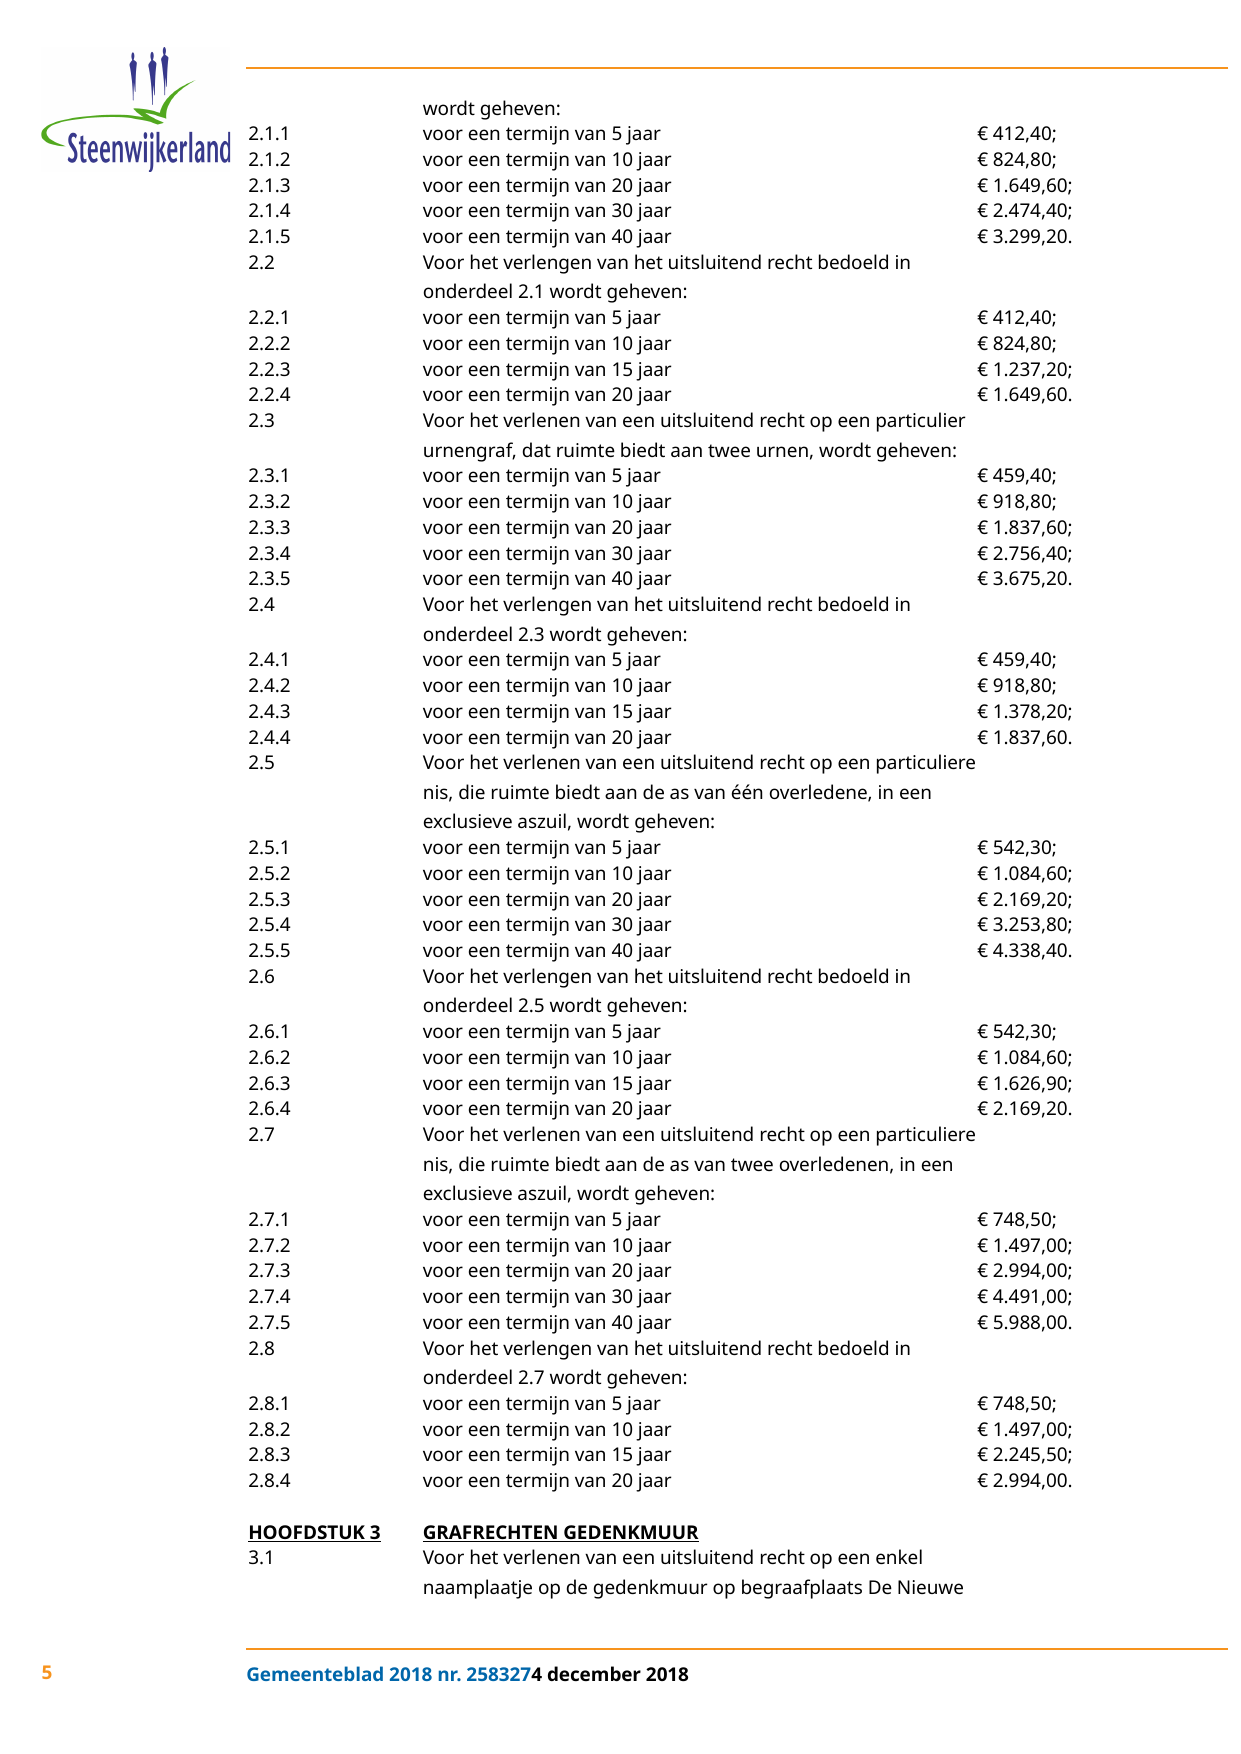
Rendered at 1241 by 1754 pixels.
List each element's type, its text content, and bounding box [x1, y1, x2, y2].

table_cell € 1.378,20; [977, 698, 1152, 724]
table_cell voor een termijn van 5 jaar [423, 1390, 977, 1416]
table_cell € 2.994,00. [977, 1468, 1152, 1493]
table_cell € 1.497,00; [977, 1416, 1152, 1442]
table_cell 2.3.4 [248, 540, 423, 566]
table_cell € 542,30; [977, 1019, 1152, 1044]
table_cell € 3.253,80; [977, 912, 1152, 937]
table_cell 2.7.4 [248, 1284, 423, 1309]
table_cell [977, 1121, 1152, 1206]
table_cell 2.2.1 [248, 305, 423, 330]
table_cell 2.4 [248, 591, 423, 647]
table_cell [977, 1493, 1152, 1519]
table_cell voor een termijn van 30 jaar [423, 912, 977, 937]
table_cell 2.4.2 [248, 673, 423, 698]
table_cell voor een termijn van 10 jaar [423, 673, 977, 698]
table_cell Voor het verlengen van het uitsluitend recht bedoeld in onderdeel 2.5 wordt geheven: [423, 963, 977, 1018]
table_cell 2.5.2 [248, 860, 423, 886]
table_cell € 2.994,00; [977, 1258, 1152, 1283]
table_cell voor een termijn van 5 jaar [423, 305, 977, 330]
table_cell voor een termijn van 20 jaar [423, 172, 977, 198]
table_cell € 824,80; [977, 146, 1152, 172]
table_cell voor een termijn van 10 jaar [423, 860, 977, 886]
table_cell 2.7.5 [248, 1309, 423, 1335]
table_cell 2.3.1 [248, 463, 423, 488]
table_cell € 918,80; [977, 673, 1152, 698]
table_cell 2.8.2 [248, 1416, 423, 1442]
table_cell voor een termijn van 5 jaar [423, 121, 977, 146]
table_cell € 748,50; [977, 1390, 1152, 1416]
table_cell voor een termijn van 10 jaar [423, 1044, 977, 1070]
table_cell [977, 750, 1152, 834]
table_cell voor een termijn van 30 jaar [423, 1284, 977, 1309]
table_cell € 4.491,00; [977, 1284, 1152, 1309]
table_cell voor een termijn van 20 jaar [423, 1258, 977, 1283]
table_cell Voor het verlenen van een uitsluitend recht op een particuliere nis, die ruimte biedt aan de as van één overledene, in een exclusieve aszuil, wordt geheven: [423, 750, 977, 834]
table_cell € 748,50; [977, 1206, 1152, 1232]
table_cell 2.7.2 [248, 1232, 423, 1258]
table_cell 2.5.1 [248, 835, 423, 860]
table_cell voor een termijn van 5 jaar [423, 647, 977, 672]
table_cell € 2.169,20. [977, 1096, 1152, 1121]
table_cell € 412,40; [977, 121, 1152, 146]
table_cell € 2.245,50; [977, 1442, 1152, 1467]
table_cell voor een termijn van 40 jaar [423, 938, 977, 963]
table_cell voor een termijn van 15 jaar [423, 1070, 977, 1096]
table_cell voor een termijn van 20 jaar [423, 886, 977, 912]
table_cell € 412,40; [977, 305, 1152, 330]
table_cell voor een termijn van 20 jaar [423, 724, 977, 749]
table_cell HOOFDSTUK 3 [248, 1519, 423, 1544]
table_cell € 1.649,60. [977, 382, 1152, 407]
table_cell 2.1.1 [248, 121, 423, 146]
table_cell voor een termijn van 10 jaar [423, 1416, 977, 1442]
table_cell 2.6.1 [248, 1019, 423, 1044]
table_cell [977, 408, 1152, 463]
table_cell 2.6 [248, 963, 423, 1018]
table_cell € 1.497,00; [977, 1232, 1152, 1258]
table_cell 2.5.3 [248, 886, 423, 912]
table_cell 2.6.2 [248, 1044, 423, 1070]
table_cell 2.1.4 [248, 198, 423, 223]
table_cell 2.3.2 [248, 489, 423, 514]
table_cell 2.3 [248, 408, 423, 463]
table_cell € 1.626,90; [977, 1070, 1152, 1096]
table_cell voor een termijn van 5 jaar [423, 1019, 977, 1044]
table_cell € 3.675,20. [977, 566, 1152, 591]
table_cell € 5.988,00. [977, 1309, 1152, 1335]
table_cell Voor het verlenen van een uitsluitend recht op een particuliere nis, die ruimte biedt aan de as van twee overledenen, in een exclusieve aszuil, wordt geheven: [423, 1121, 977, 1206]
table_cell € 2.756,40; [977, 540, 1152, 566]
table_cell € 1.237,20; [977, 356, 1152, 382]
table_cell 2.4.3 [248, 698, 423, 724]
table_cell [977, 591, 1152, 647]
table_cell 2.7.3 [248, 1258, 423, 1283]
table_cell voor een termijn van 15 jaar [423, 356, 977, 382]
table_cell € 459,40; [977, 647, 1152, 672]
table_cell Voor het verlengen van het uitsluitend recht bedoeld in onderdeel 2.7 wordt geheven: [423, 1335, 977, 1390]
table_cell voor een termijn van 10 jaar [423, 489, 977, 514]
table_cell voor een termijn van 20 jaar [423, 514, 977, 540]
table_cell 2.4.1 [248, 647, 423, 672]
table_cell Voor het verlenen van een uitsluitend recht op een particulier urnengraf, dat ruimte biedt aan twee urnen, wordt geheven: [423, 408, 977, 463]
table_cell € 1.837,60. [977, 724, 1152, 749]
picture [41, 47, 231, 172]
table_cell voor een termijn van 40 jaar [423, 224, 977, 249]
table_cell € 1.084,60; [977, 860, 1152, 886]
table_cell voor een termijn van 20 jaar [423, 382, 977, 407]
table_cell voor een termijn van 5 jaar [423, 463, 977, 488]
table_cell 2.2 [248, 249, 423, 304]
table_cell [248, 95, 423, 121]
table_cell 2.1.5 [248, 224, 423, 249]
table_cell 2.8.3 [248, 1442, 423, 1467]
table_cell 2.3.3 [248, 514, 423, 540]
table_cell Voor het verlenen van een uitsluitend recht op een enkel naamplaatje op de gedenkmuur op begraafplaats De Nieuwe [423, 1545, 977, 1600]
table_cell 2.8.4 [248, 1468, 423, 1493]
table_cell 2.7 [248, 1121, 423, 1206]
table_cell voor een termijn van 10 jaar [423, 146, 977, 172]
table_cell € 1.649,60; [977, 172, 1152, 198]
table_cell € 459,40; [977, 463, 1152, 488]
table_cell 2.5 [248, 750, 423, 834]
table_cell voor een termijn van 15 jaar [423, 1442, 977, 1467]
table_cell voor een termijn van 30 jaar [423, 540, 977, 566]
table_cell voor een termijn van 5 jaar [423, 1206, 977, 1232]
table_cell Voor het verlengen van het uitsluitend recht bedoeld in onderdeel 2.3 wordt geheven: [423, 591, 977, 647]
table_cell 2.7.1 [248, 1206, 423, 1232]
table_cell [977, 1519, 1152, 1544]
table_cell 3.1 [248, 1545, 423, 1600]
table_cell voor een termijn van 30 jaar [423, 198, 977, 223]
table_cell € 4.338,40. [977, 938, 1152, 963]
table_cell € 2.474,40; [977, 198, 1152, 223]
table_cell voor een termijn van 20 jaar [423, 1096, 977, 1121]
table_cell € 1.084,60; [977, 1044, 1152, 1070]
table_cell GRAFRECHTEN GEDENKMUUR [423, 1519, 977, 1544]
table_cell 2.5.4 [248, 912, 423, 937]
table_cell € 3.299,20. [977, 224, 1152, 249]
table_cell voor een termijn van 40 jaar [423, 1309, 977, 1335]
table_cell 2.4.4 [248, 724, 423, 749]
table_cell [248, 1493, 423, 1519]
table_cell wordt geheven: [423, 95, 977, 121]
table_cell voor een termijn van 10 jaar [423, 330, 977, 356]
table_cell [977, 95, 1152, 121]
table_cell 2.5.5 [248, 938, 423, 963]
table_cell voor een termijn van 40 jaar [423, 566, 977, 591]
table_cell 2.6.3 [248, 1070, 423, 1096]
table_cell 2.6.4 [248, 1096, 423, 1121]
table_cell [977, 963, 1152, 1018]
table_cell [423, 1493, 977, 1519]
table_cell € 542,30; [977, 835, 1152, 860]
table_cell Voor het verlengen van het uitsluitend recht bedoeld in onderdeel 2.1 wordt geheven: [423, 249, 977, 304]
table_cell 2.2.2 [248, 330, 423, 356]
table_cell [977, 1545, 1152, 1600]
table_cell 2.1.2 [248, 146, 423, 172]
table_cell € 824,80; [977, 330, 1152, 356]
table_cell voor een termijn van 15 jaar [423, 698, 977, 724]
table_cell 2.2.4 [248, 382, 423, 407]
table_cell voor een termijn van 10 jaar [423, 1232, 977, 1258]
table_cell 2.8.1 [248, 1390, 423, 1416]
table_cell € 1.837,60; [977, 514, 1152, 540]
table_cell 2.3.5 [248, 566, 423, 591]
table_cell 2.1.3 [248, 172, 423, 198]
table_cell € 2.169,20; [977, 886, 1152, 912]
table_cell voor een termijn van 5 jaar [423, 835, 977, 860]
table_cell [977, 249, 1152, 304]
table_cell voor een termijn van 20 jaar [423, 1468, 977, 1493]
table_cell [977, 1335, 1152, 1390]
table_cell 2.8 [248, 1335, 423, 1390]
table_cell 2.2.3 [248, 356, 423, 382]
table_cell € 918,80; [977, 489, 1152, 514]
